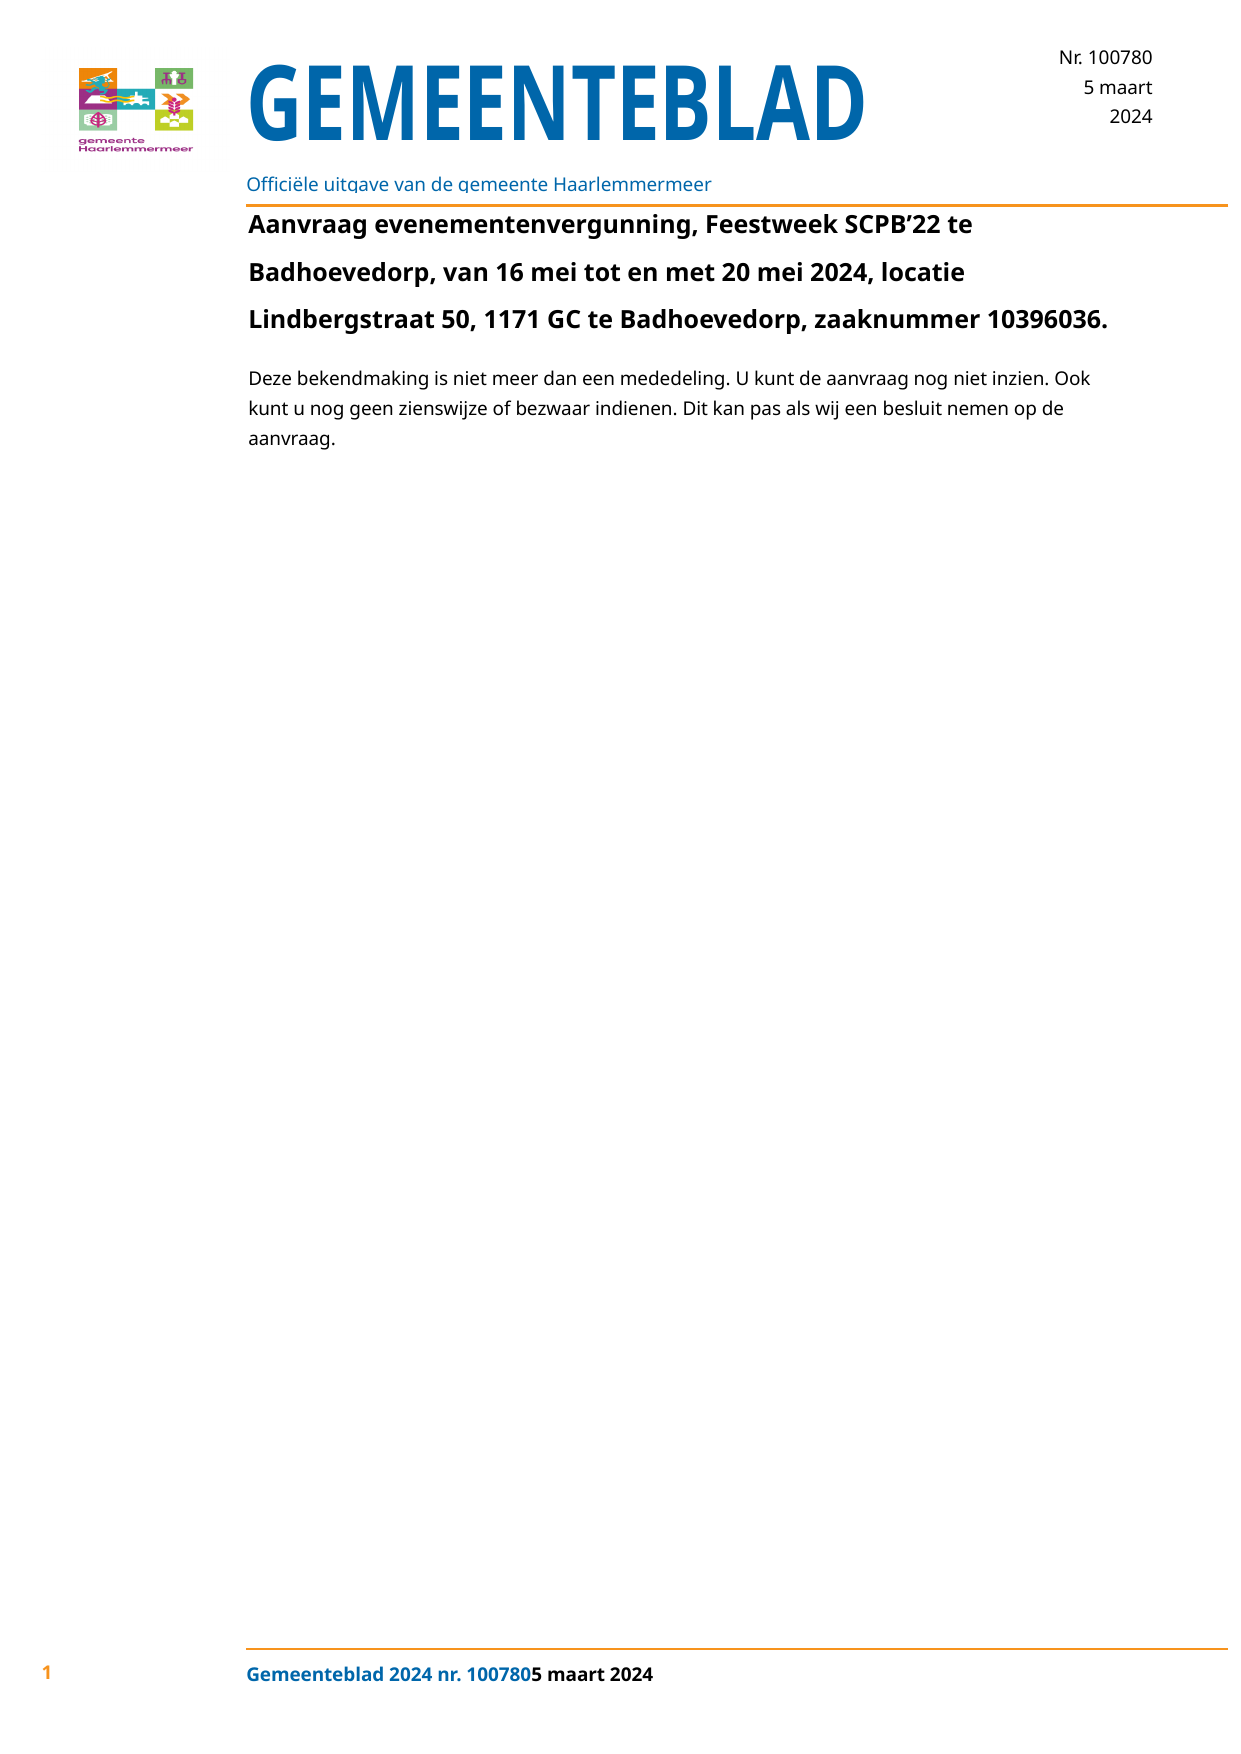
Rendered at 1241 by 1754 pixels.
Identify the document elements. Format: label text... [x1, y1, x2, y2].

picture [41, 47, 231, 172]
text Deze bekendmaking is niet meer dan een mededeling. U kunt de aanvraag nog niet inzien. Ook kunt u nog geen zienswijze of bezwaar indienen. Dit kan pas als wij een besluit nemen op de aanvraag. [248, 366, 1152, 450]
text Aanvraag evenementenvergunning, Feestweek SCPB’22 te Badhoevedorp, van 16 mei tot en met 20 mei 2024, locatie Lindbergstraat 50, 1171 GC te Badhoevedorp, zaaknummer 10396036. [248, 207, 1152, 336]
